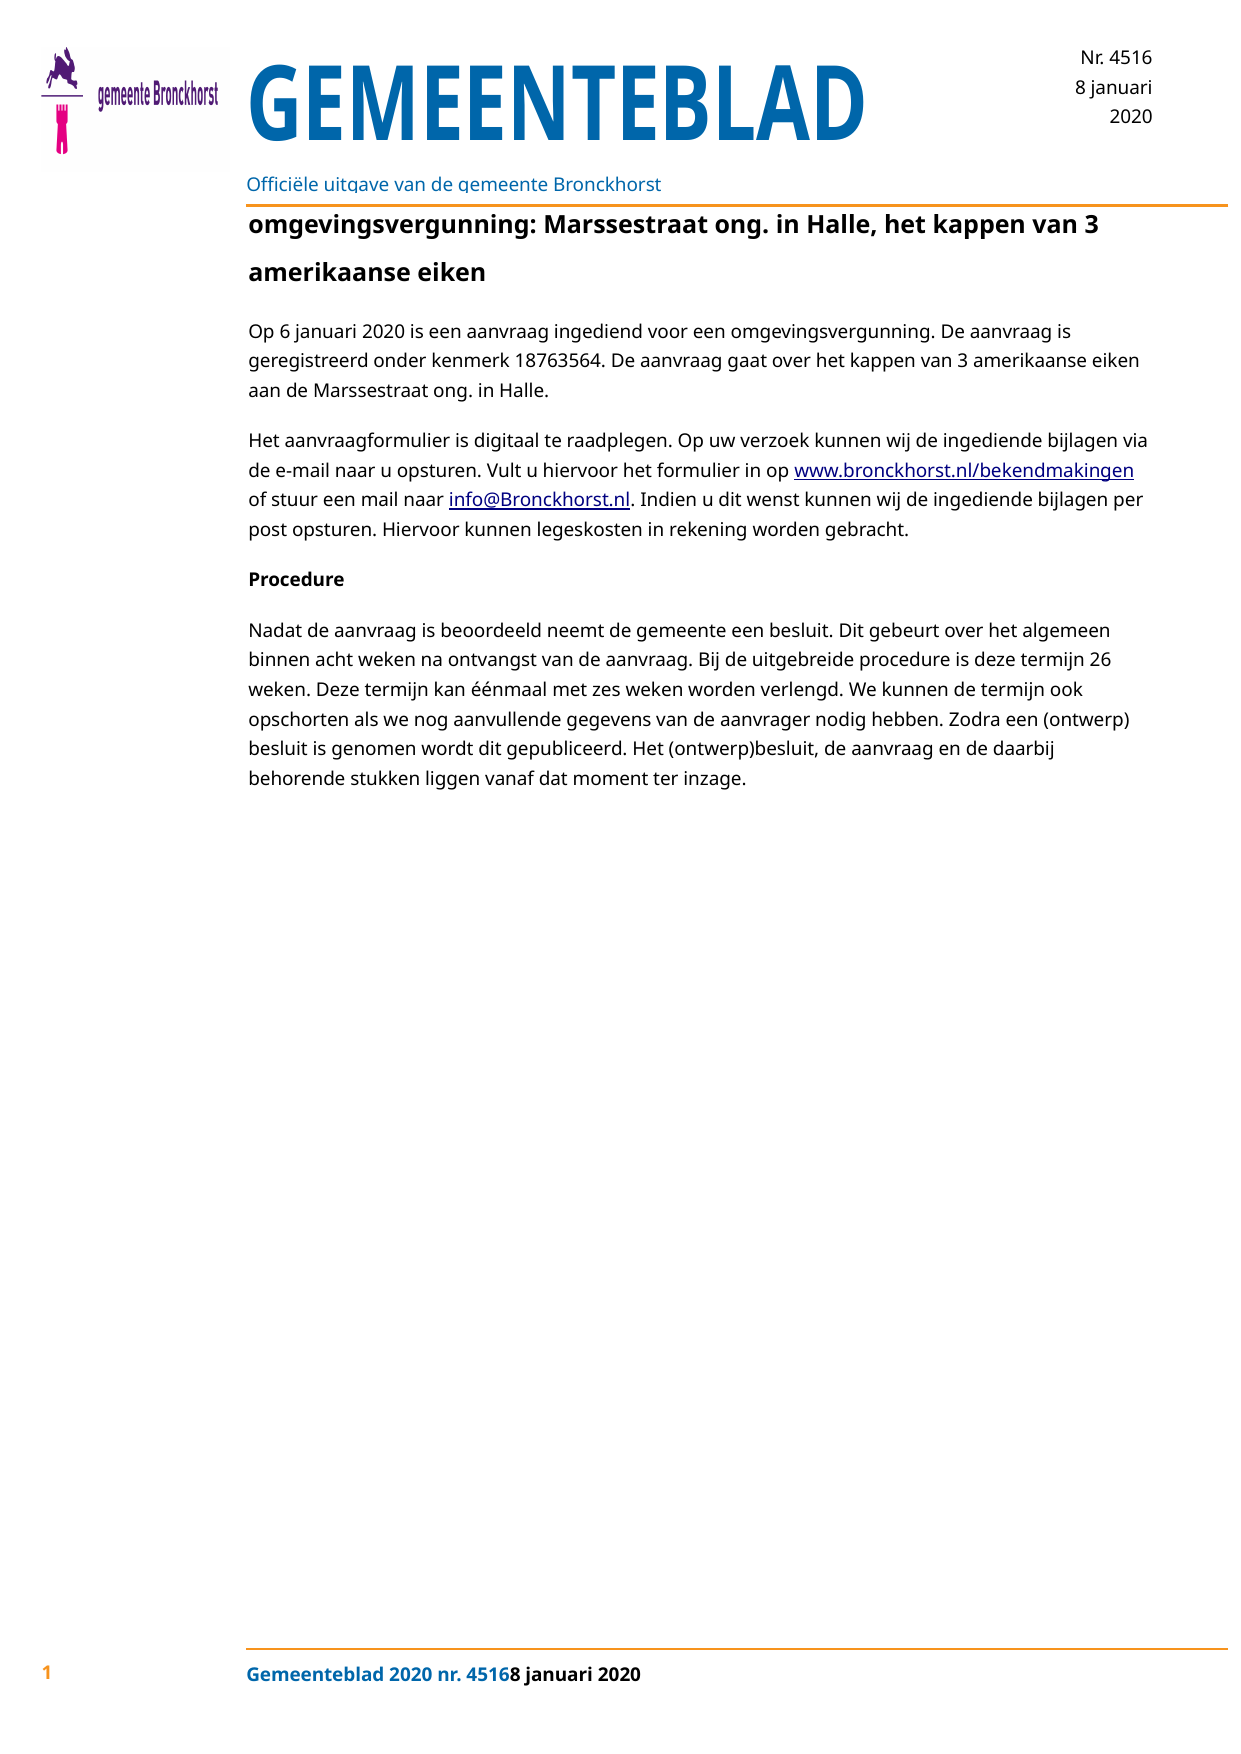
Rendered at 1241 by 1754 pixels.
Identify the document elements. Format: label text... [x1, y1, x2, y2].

text Het aanvraagformulier is digitaal te raadplegen. Op uw verzoek kunnen wij de ingediende bijlagen via de e-mail naar u opsturen. Vult u hiervoor het formulier in op www.bronckhorst.nl/bekendmakingen of stuur een mail naar info@Bronckhorst.nl. Indien u dit wenst kunnen wij de ingediende bijlagen per post opsturen. Hiervoor kunnen legeskosten in rekening worden gebracht. [248, 427, 1152, 542]
text Nadat de aanvraag is beoordeeld neemt de gemeente een besluit. Dit gebeurt over het algemeen binnen acht weken na ontvangst van de aanvraag. Bij de uitgebreide procedure is deze termijn 26 weken. Deze termijn kan éénmaal met zes weken worden verlengd. We kunnen de termijn ook opschorten als we nog aanvullende gegevens van de aanvrager nodig hebben. Zodra een (ontwerp) besluit is genomen wordt dit gepubliceerd. Het (ontwerp)besluit, de aanvraag en de daarbij behorende stukken liggen vanaf dat moment ter inzage. [248, 617, 1152, 791]
picture [41, 47, 231, 172]
text omgevingsvergunning: Marssestraat ong. in Halle, het kappen van 3 amerikaanse eiken [248, 207, 1152, 288]
text Procedure [248, 567, 1152, 592]
text Op 6 januari 2020 is een aanvraag ingediend voor een omgevingsvergunning. De aanvraag is geregistreerd onder kenmerk 18763564. De aanvraag gaat over het kappen van 3 amerikaanse eiken aan de Marssestraat ong. in Halle. [248, 318, 1152, 403]
